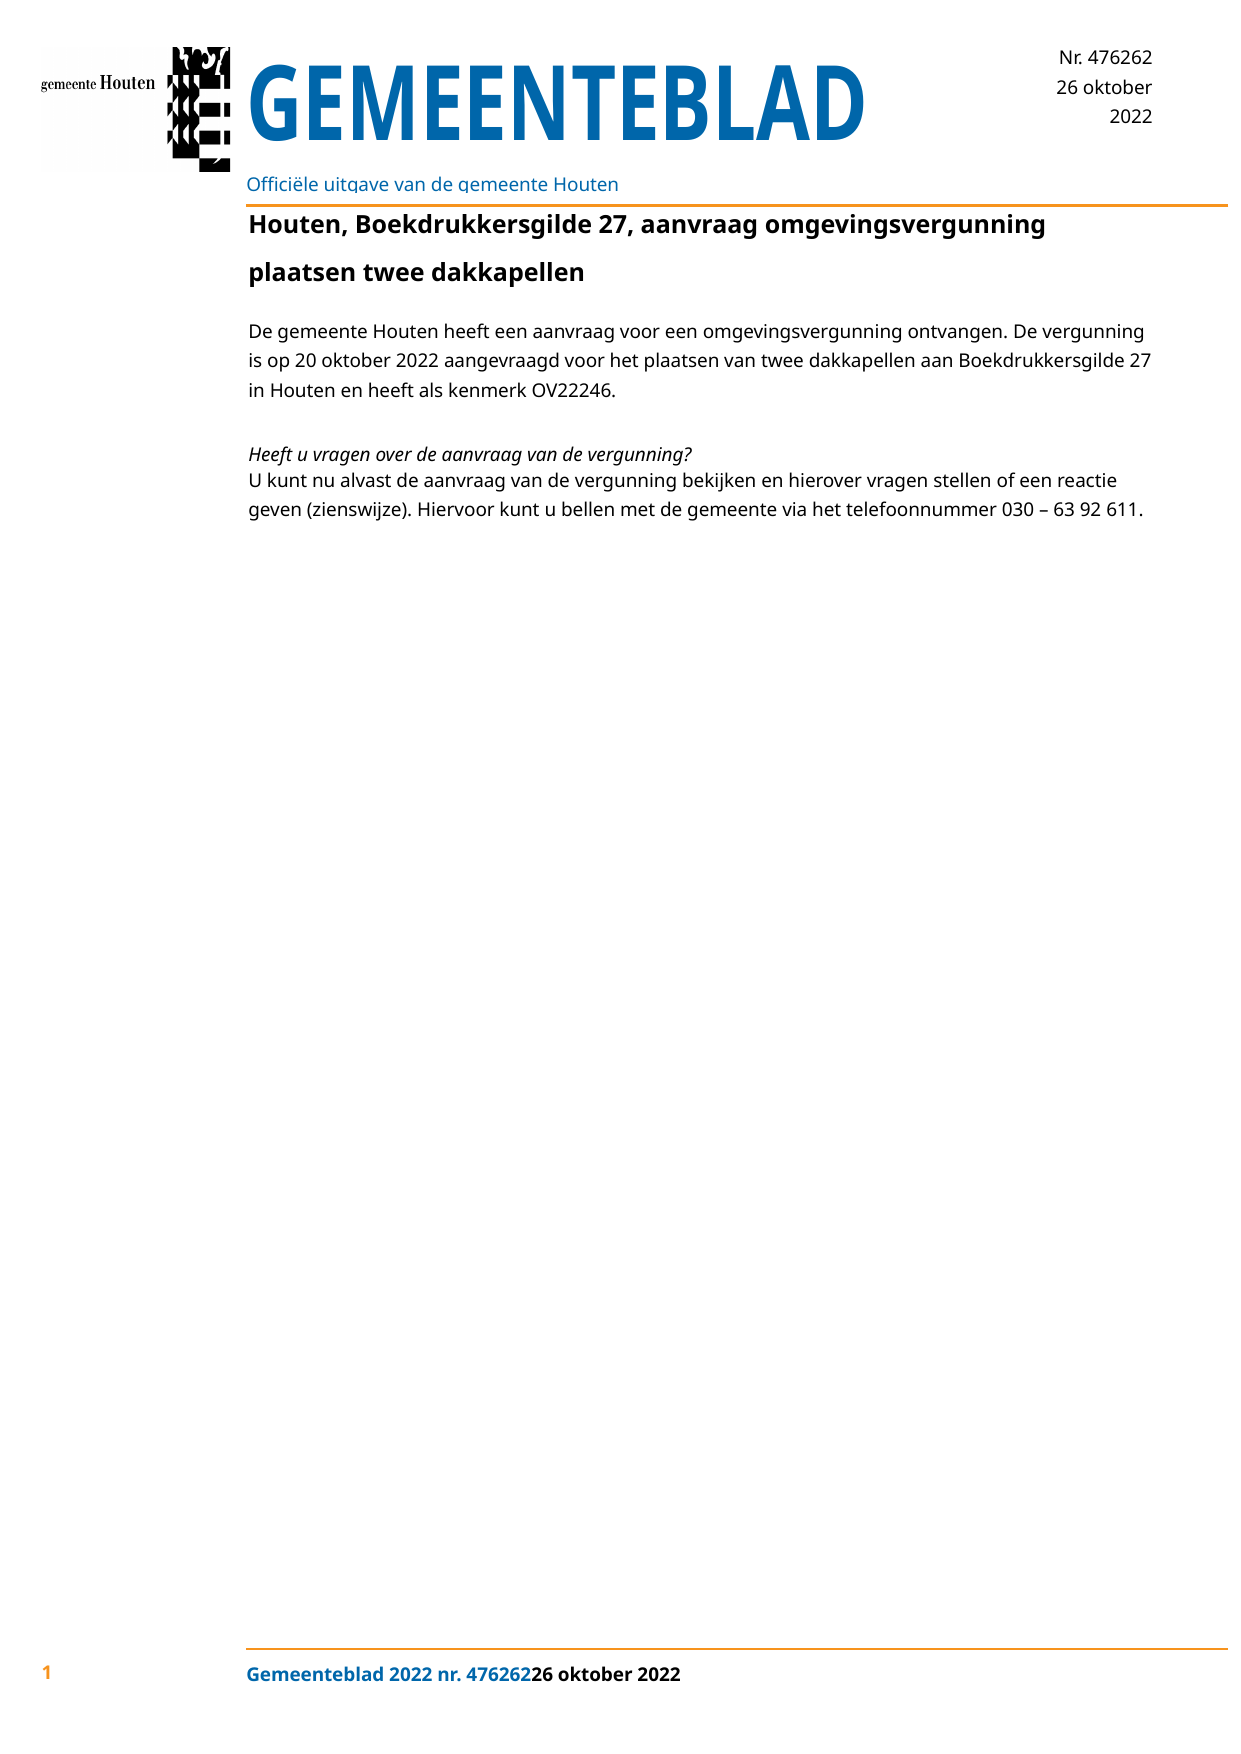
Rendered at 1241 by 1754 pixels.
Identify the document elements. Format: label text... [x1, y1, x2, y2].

picture [41, 47, 231, 172]
text Houten, Boekdrukkersgilde 27, aanvraag omgevingsvergunning plaatsen twee dakkapellen [248, 207, 1152, 288]
text U kunt nu alvast de aanvraag van de vergunning bekijken en hierover vragen stellen of een reactie geven (zienswijze). Hiervoor kunt u bellen met de gemeente via het telefoonnummer 030 – 63 92 611. [248, 467, 1152, 522]
text Heeft u vragen over de aanvraag van de vergunning? [248, 441, 1152, 467]
text De gemeente Houten heeft een aanvraag voor een omgevingsvergunning ontvangen. De vergunning is op 20 oktober 2022 aangevraagd voor het plaatsen van twee dakkapellen aan Boekdrukkersgilde 27 in Houten en heeft als kenmerk OV22246. [248, 318, 1152, 403]
